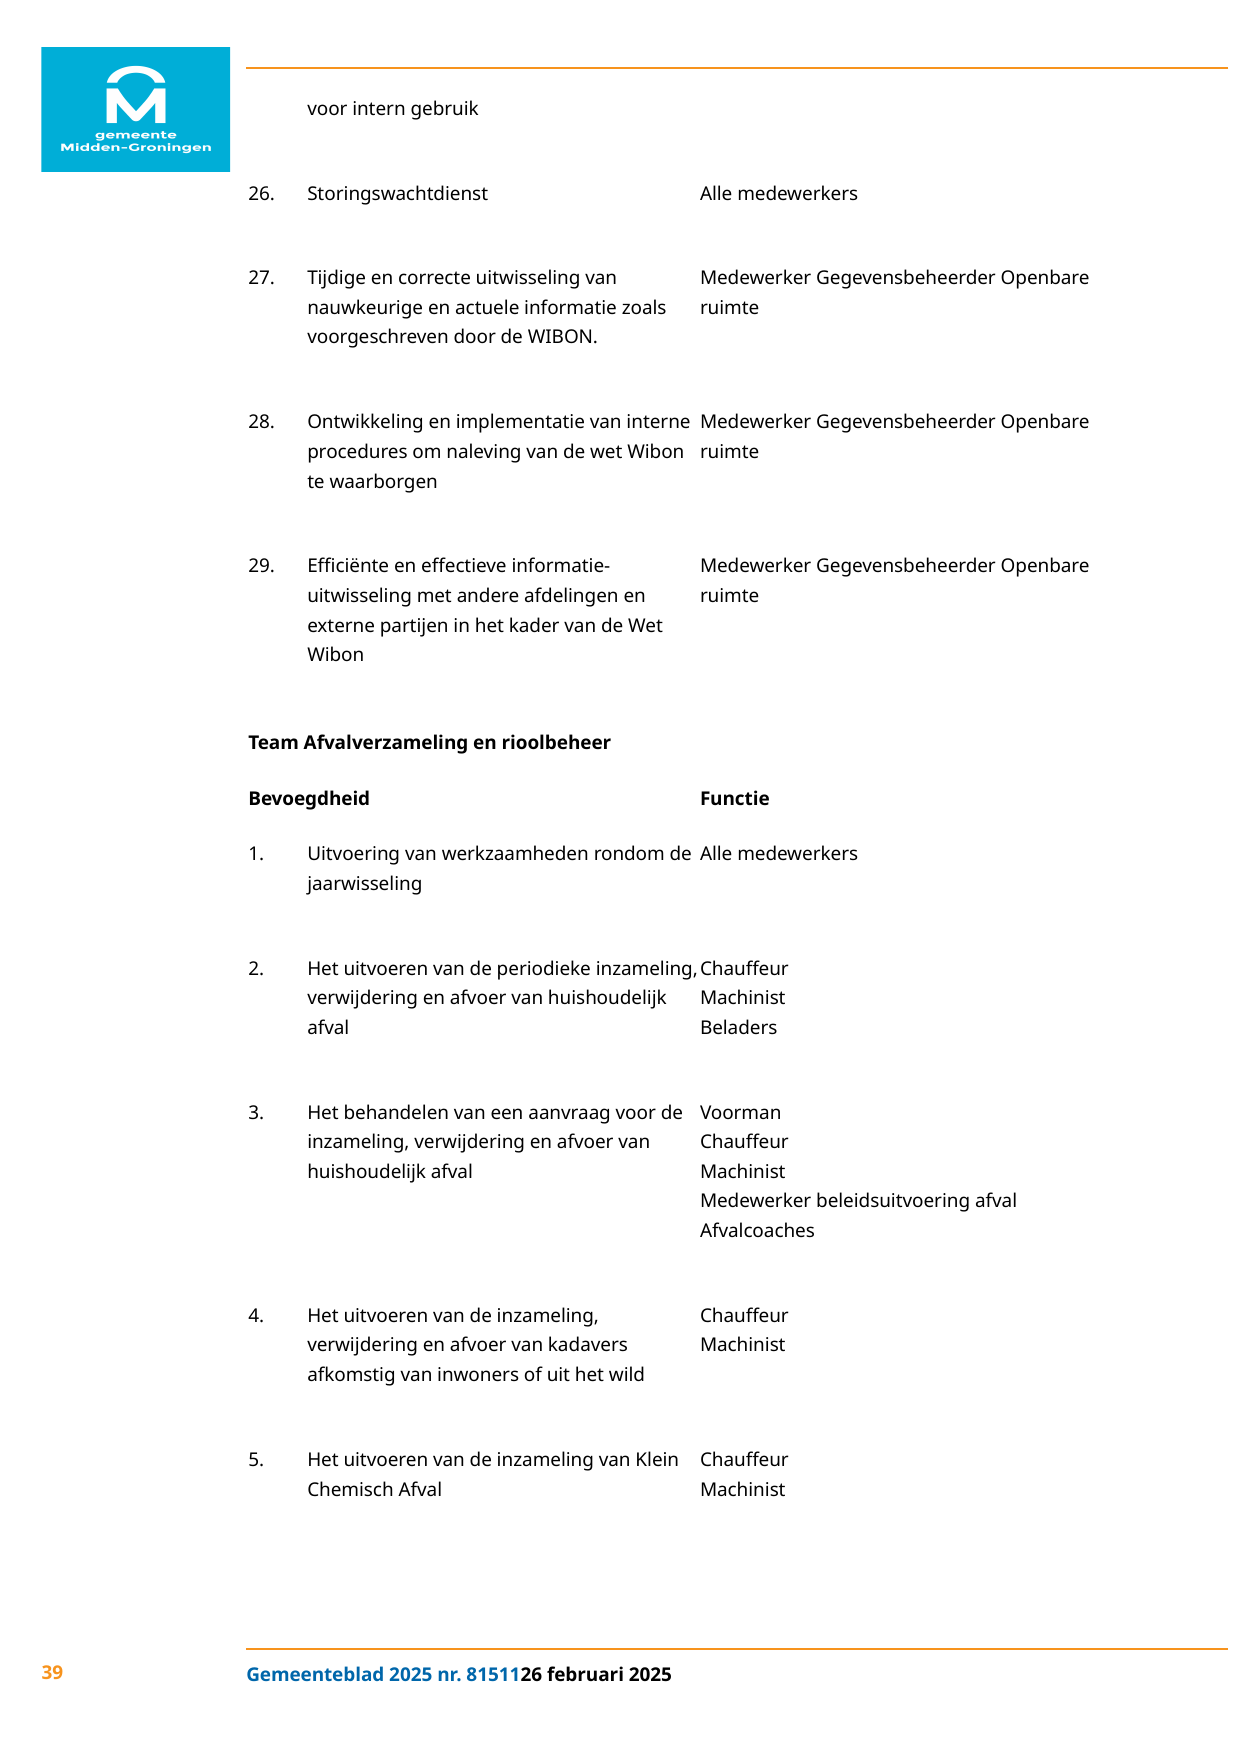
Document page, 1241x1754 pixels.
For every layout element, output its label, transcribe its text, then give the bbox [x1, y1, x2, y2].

table_cell voor intern gebruik [248, 95, 700, 150]
table_cell [700, 95, 1152, 150]
table_cell Uitvoering van werkzaamheden rondom de jaarwisseling [248, 811, 700, 925]
table_cell Voorman Chauffeur Machinist Medewerker beleidsuitvoering afval Afvalcoaches [700, 1069, 1152, 1272]
table_cell Ontwikkeling en implementatie van interne procedures om naleving van de wet Wibon te waarborgen [248, 379, 700, 523]
picture [184, 146, 190, 153]
table_cell Het uitvoeren van de periodieke inzameling, verwijdering en afvoer van huishoudelijk afval [248, 925, 700, 1069]
table_cell Storingswachtdienst [248, 150, 700, 235]
table_cell Medewerker Gegevensbeheerder Openbare ruimte [700, 235, 1152, 379]
table_cell Chauffeur Machinist [700, 1417, 1152, 1531]
table_cell Het uitvoeren van de inzameling van Klein Chemisch Afval [248, 1417, 700, 1531]
picture [107, 89, 165, 122]
table_cell Medewerker Gegevensbeheerder Openbare ruimte [700, 379, 1152, 523]
table_cell Alle medewerkers [700, 150, 1152, 235]
table_cell Tijdige en correcte uitwisseling van nauwkeurige en actuele informatie zoals voorgeschreven door de WIBON. [248, 235, 700, 379]
table_cell Chauffeur Machinist [700, 1273, 1152, 1417]
table_header Bevoegdheid [248, 785, 700, 811]
picture [108, 66, 164, 82]
text Team Afvalverzameling en rioolbeheer [248, 729, 1152, 755]
table_cell Het behandelen van een aanvraag voor de inzameling, verwijdering en afvoer van huishoudelijk afval [248, 1069, 700, 1272]
table_cell Medewerker Gegevensbeheerder Openbare ruimte [700, 523, 1152, 697]
table_cell Alle medewerkers [700, 811, 1152, 925]
table_cell Het uitvoeren van de inzameling, verwijdering en afvoer van kadavers afkomstig van inwoners of uit het wild [248, 1273, 700, 1417]
table_cell Chauffeur Machinist Beladers [700, 925, 1152, 1069]
table_cell Efficiënte en effectieve informatie-uitwisseling met andere afdelingen en externe partijen in het kader van de Wet Wibon [248, 523, 700, 697]
table_header Functie [700, 785, 1152, 811]
